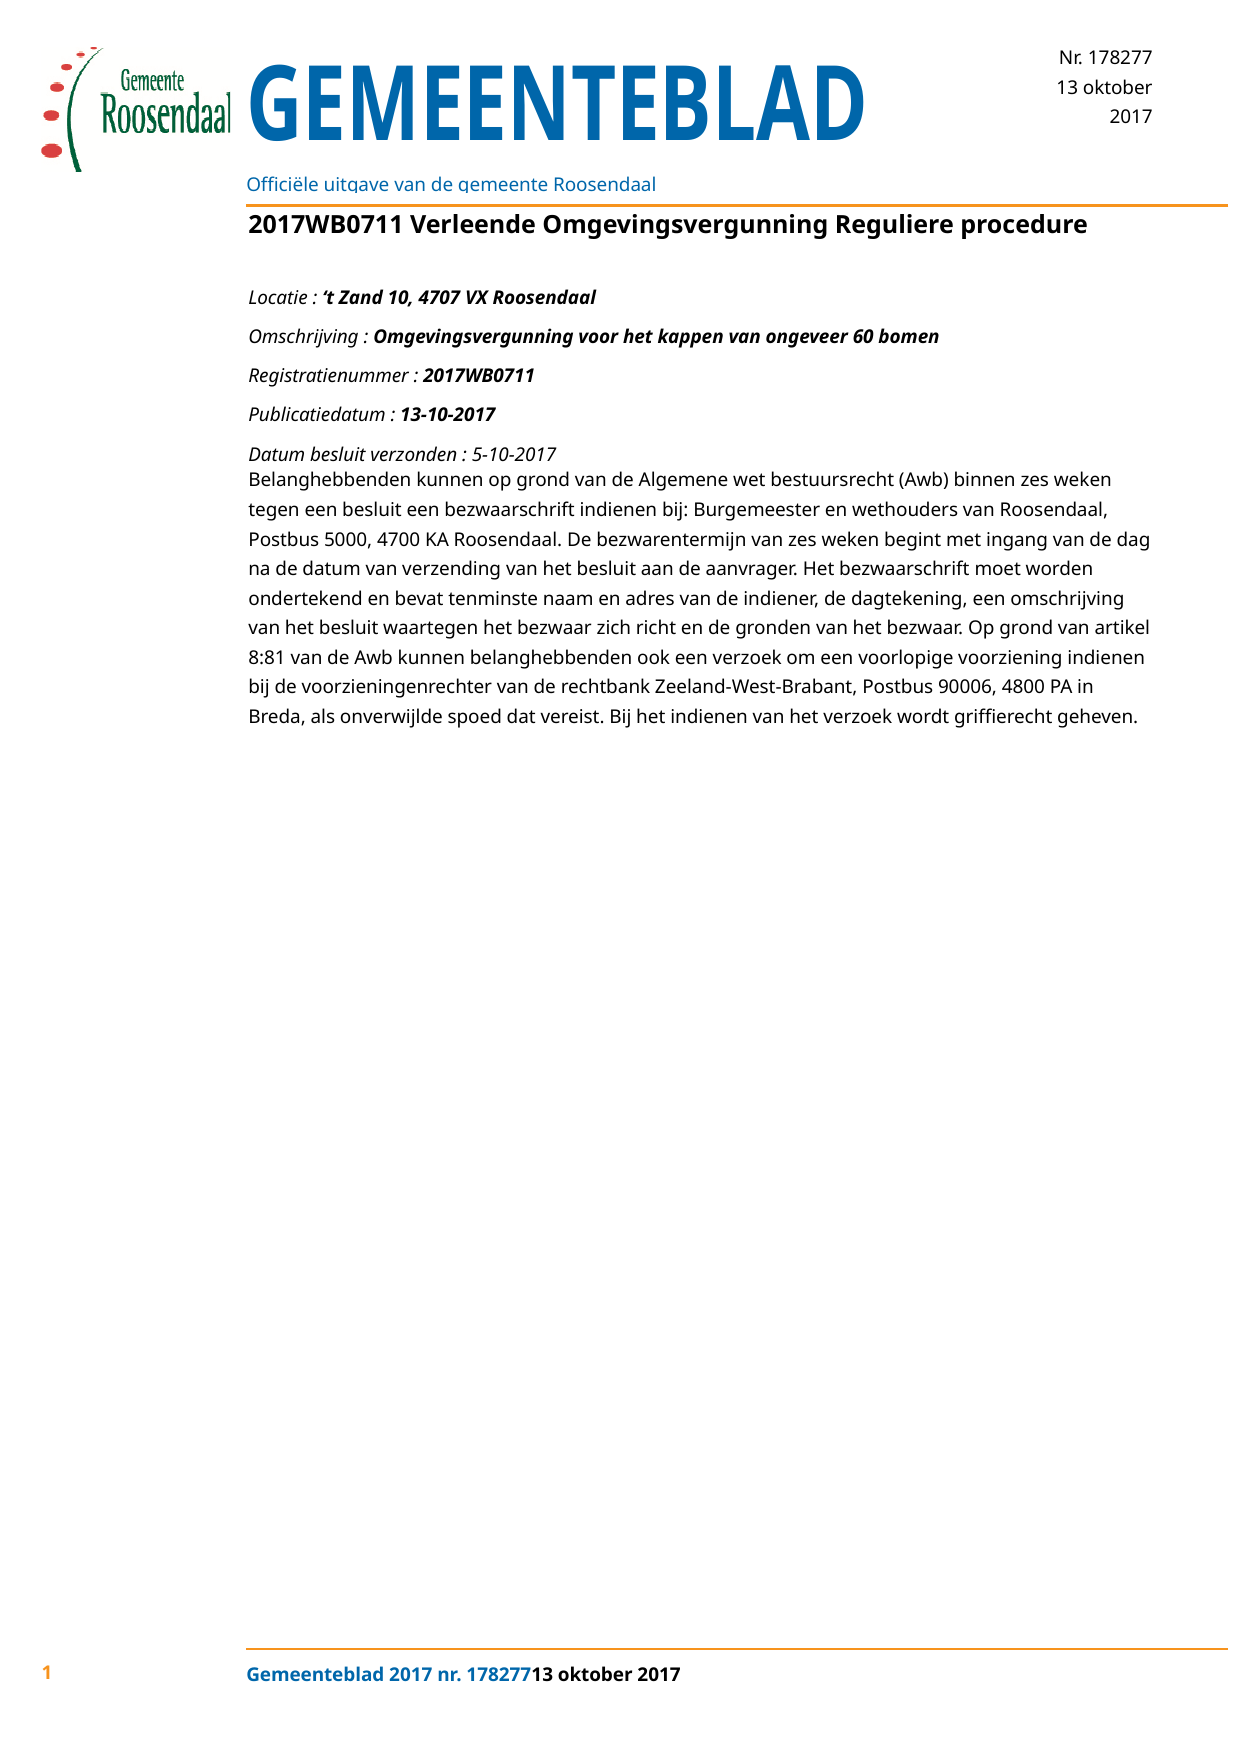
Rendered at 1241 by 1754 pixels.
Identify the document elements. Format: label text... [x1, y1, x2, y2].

text Publicatiedatum : 13-10-2017 [248, 402, 1152, 427]
text Datum besluit verzonden : 5-10-2017 [248, 441, 1152, 467]
text Belanghebbenden kunnen op grond van de Algemene wet bestuursrecht (Awb) binnen zes weken tegen een besluit een bezwaarschrift indienen bij: Burgemeester en wethouders van Roosendaal, Postbus 5000, 4700 KA Roosendaal. De bezwarentermijn van zes weken begint met ingang van de dag na de datum van verzending van het besluit aan de aanvrager. Het bezwaarschrift moet worden ondertekend en bevat tenminste naam en adres van de indiener, de dagtekening, een omschrijving van het besluit waartegen het bezwaar zich richt en de gronden van het bezwaar. Op grond van artikel 8:81 van de Awb kunnen belanghebbenden ook een verzoek om een voorlopige voorziening indienen bij de voorzieningenrechter van de rechtbank Zeeland-West-Brabant, Postbus 90006, 4800 PA in Breda, als onverwijlde spoed dat vereist. Bij het indienen van het verzoek wordt griffierecht geheven. [248, 467, 1152, 729]
picture [41, 47, 231, 172]
text 2017WB0711 Verleende Omgevingsvergunning Reguliere procedure [248, 207, 1152, 241]
text Locatie : ‘t Zand 10, 4707 VX Roosendaal [248, 284, 1152, 309]
text Registratienummer : 2017WB0711 [248, 362, 1152, 388]
text Omschrijving : Omgevingsvergunning voor het kappen van ongeveer 60 bomen [248, 323, 1152, 349]
